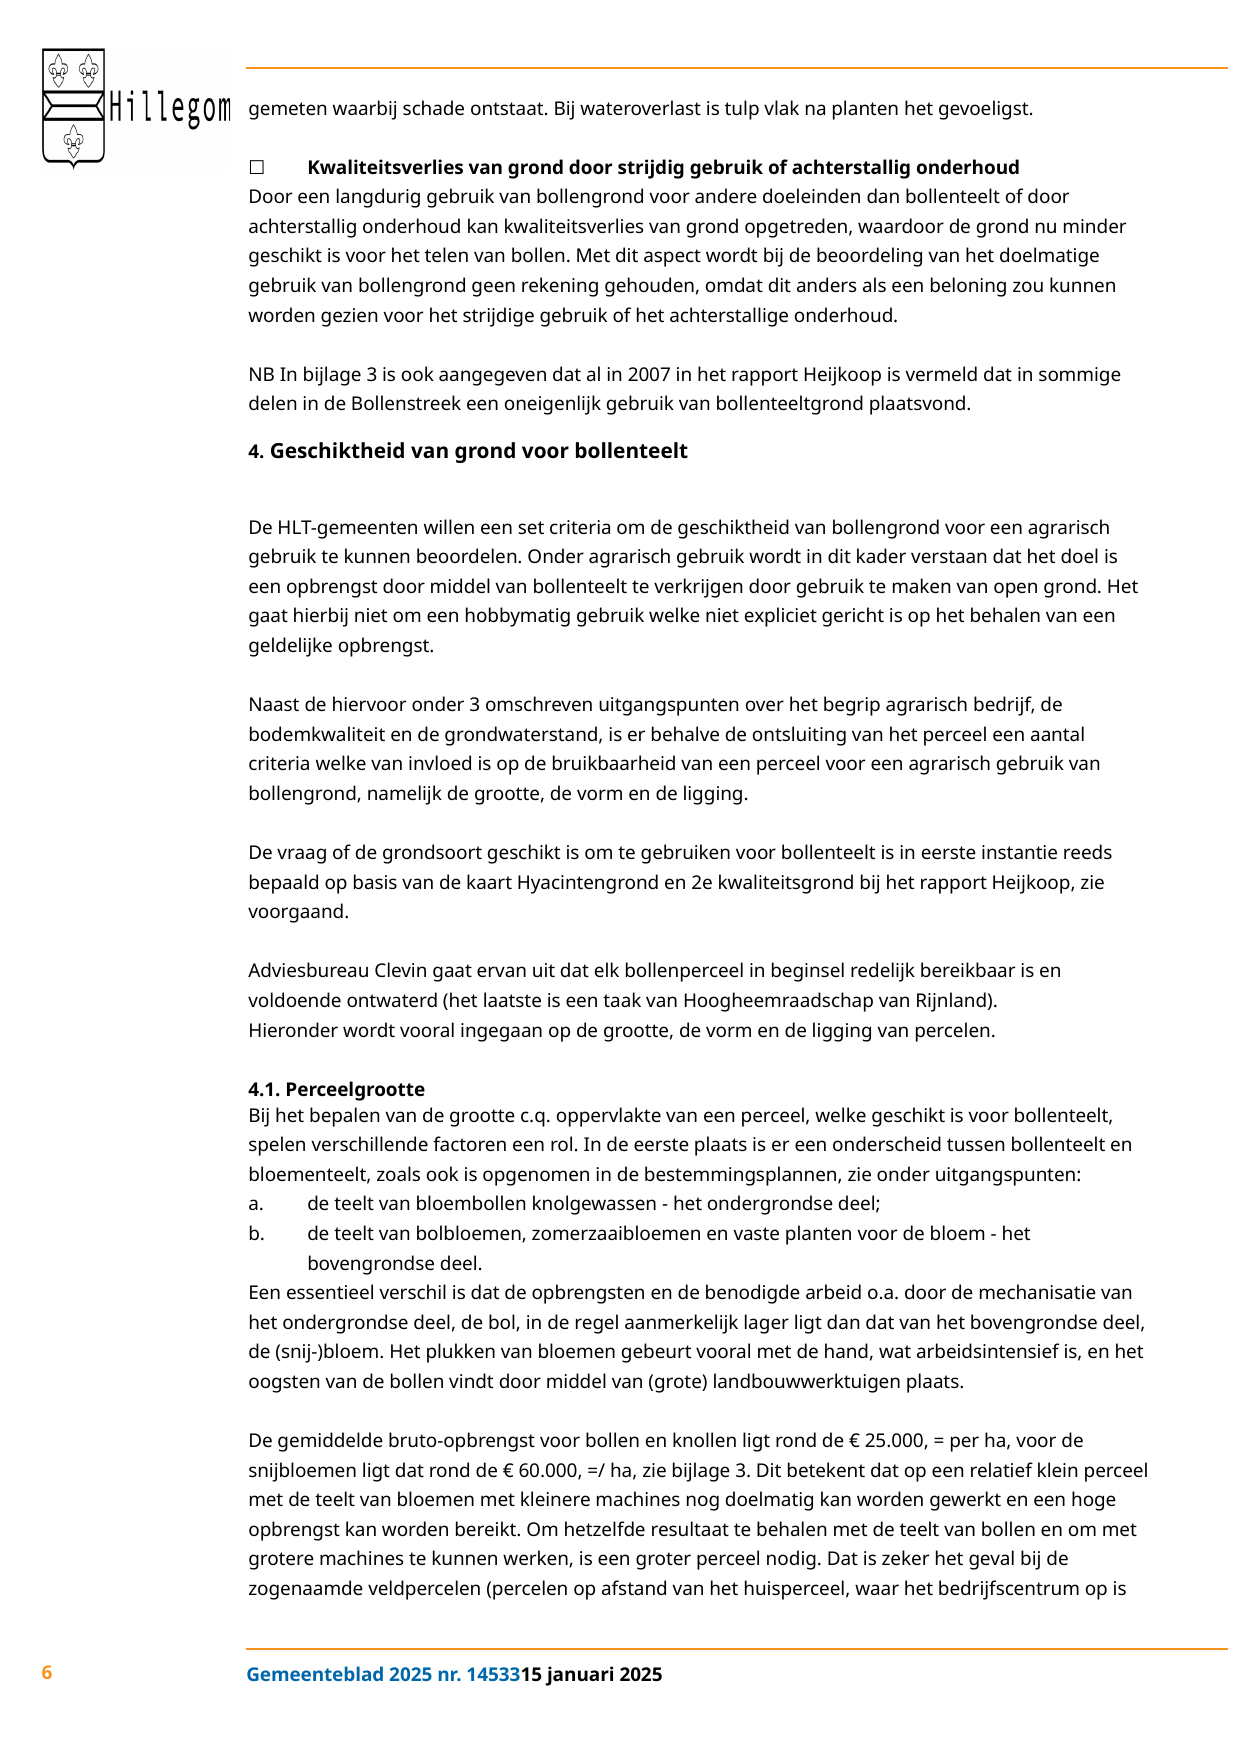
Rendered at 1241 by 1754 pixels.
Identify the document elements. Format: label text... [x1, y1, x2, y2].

picture [41, 47, 231, 172]
text De vraag of de grondsoort geschikt is om te gebruiken voor bollenteelt is in eerste instantie reeds bepaald op basis van de kaart Hyacintengrond en 2e kwaliteitsgrond bij het rapport Heijkoop, zie voorgaand. [248, 839, 1152, 924]
text De HLT-gemeenten willen een set criteria om de geschiktheid van bollengrond voor een agrarisch gebruik te kunnen beoordelen. Onder agrarisch gebruik wordt in dit kader verstaan dat het doel is een opbrengst door middel van bollenteelt te verkrijgen door gebruik te maken van open grond. Het gaat hierbij niet om een hobbymatig gebruik welke niet expliciet gericht is op het behalen van een geldelijke opbrengst. [248, 514, 1152, 658]
text Een essentieel verschil is dat de opbrengsten en de benodigde arbeid o.a. door de mechanisatie van het ondergrondse deel, de bol, in de regel aanmerkelijk lager ligt dan dat van het bovengrondse deel, de (snij-)bloem. Het plukken van bloemen gebeurt vooral met de hand, wat arbeidsintensief is, en het oogsten van de bollen vindt door middel van (grote) landbouwwerktuigen plaats. [248, 1279, 1152, 1394]
list de teelt van bloembollen knolgewassen - het ondergrondse deel; [248, 1191, 1152, 1216]
text NB In bijlage 3 is ook aangegeven dat al in 2007 in het rapport Heijkoop is vermeld dat in sommige delen in de Bollenstreek een oneigenlijk gebruik van bollenteeltgrond plaatsvond. [248, 361, 1152, 416]
text gemeten waarbij schade ontstaat. Bij wateroverlast is tulp vlak na planten het gevoeligst. [248, 95, 1152, 121]
text Naast de hiervoor onder 3 omschreven uitgangspunten over het begrip agrarisch bedrijf, de bodemkwaliteit en de grondwaterstand, is er behalve de ontsluiting van het perceel een aantal criteria welke van invloed is op de bruikbaarheid van een perceel voor een agrarisch gebruik van bollengrond, namelijk de grootte, de vorm en de ligging. [248, 691, 1152, 806]
text Door een langdurig gebruik van bollengrond voor andere doeleinden dan bollenteelt of door achterstallig onderhoud kan kwaliteitsverlies van grond opgetreden, waardoor de grond nu minder geschikt is voor het telen van bollen. Met dit aspect wordt bij de beoordeling van het doelmatige gebruik van bollengrond geen rekening gehouden, omdat dit anders als een beloning zou kunnen worden gezien voor het strijdige gebruik of het achterstallige onderhoud. [248, 183, 1152, 328]
text Bij het bepalen van de grootte c.q. oppervlakte van een perceel, welke geschikt is voor bollenteelt, spelen verschillende factoren een rol. In de eerste plaats is er een onderscheid tussen bollenteelt en bloementeelt, zoals ook is opgenomen in de bestemmingsplannen, zie onder uitgangspunten: [248, 1102, 1152, 1187]
text De gemiddelde bruto-opbrengst voor bollen en knollen ligt rond de € 25.000, = per ha, voor de snijbloemen ligt dat rond de € 60.000, =/ ha, zie bijlage 3. Dit betekent dat op een relatief klein perceel met de teelt van bloemen met kleinere machines nog doelmatig kan worden gewerkt en een hoge opbrengst kan worden bereikt. Om hetzelfde resultaat te behalen met de teelt van bollen en om met grotere machines te kunnen werken, is een groter perceel nodig. Dat is zeker het geval bij de zogenaamde veldpercelen (percelen op afstand van het huisperceel, waar het bedrijfscentrum op is [248, 1427, 1152, 1601]
text 4.1. Perceelgrootte [248, 1076, 1152, 1102]
text Hieronder wordt vooral ingegaan op de grootte, de vorm en de ligging van percelen. [248, 1017, 1152, 1043]
text 4. Geschiktheid van grond voor bollenteelt [248, 436, 1152, 465]
text Adviesbureau Clevin gaat ervan uit dat elk bollenperceel in beginsel redelijk bereikbaar is en voldoende ontwaterd (het laatste is een taak van Hoogheemraadschap van Rijnland). [248, 958, 1152, 1013]
list Kwaliteitsverlies van grond door strijdig gebruik of achterstallig onderhoud [248, 154, 1152, 180]
list de teelt van bolbloemen, zomerzaaibloemen en vaste planten voor de bloem - het bovengrondse deel. [248, 1220, 1152, 1275]
